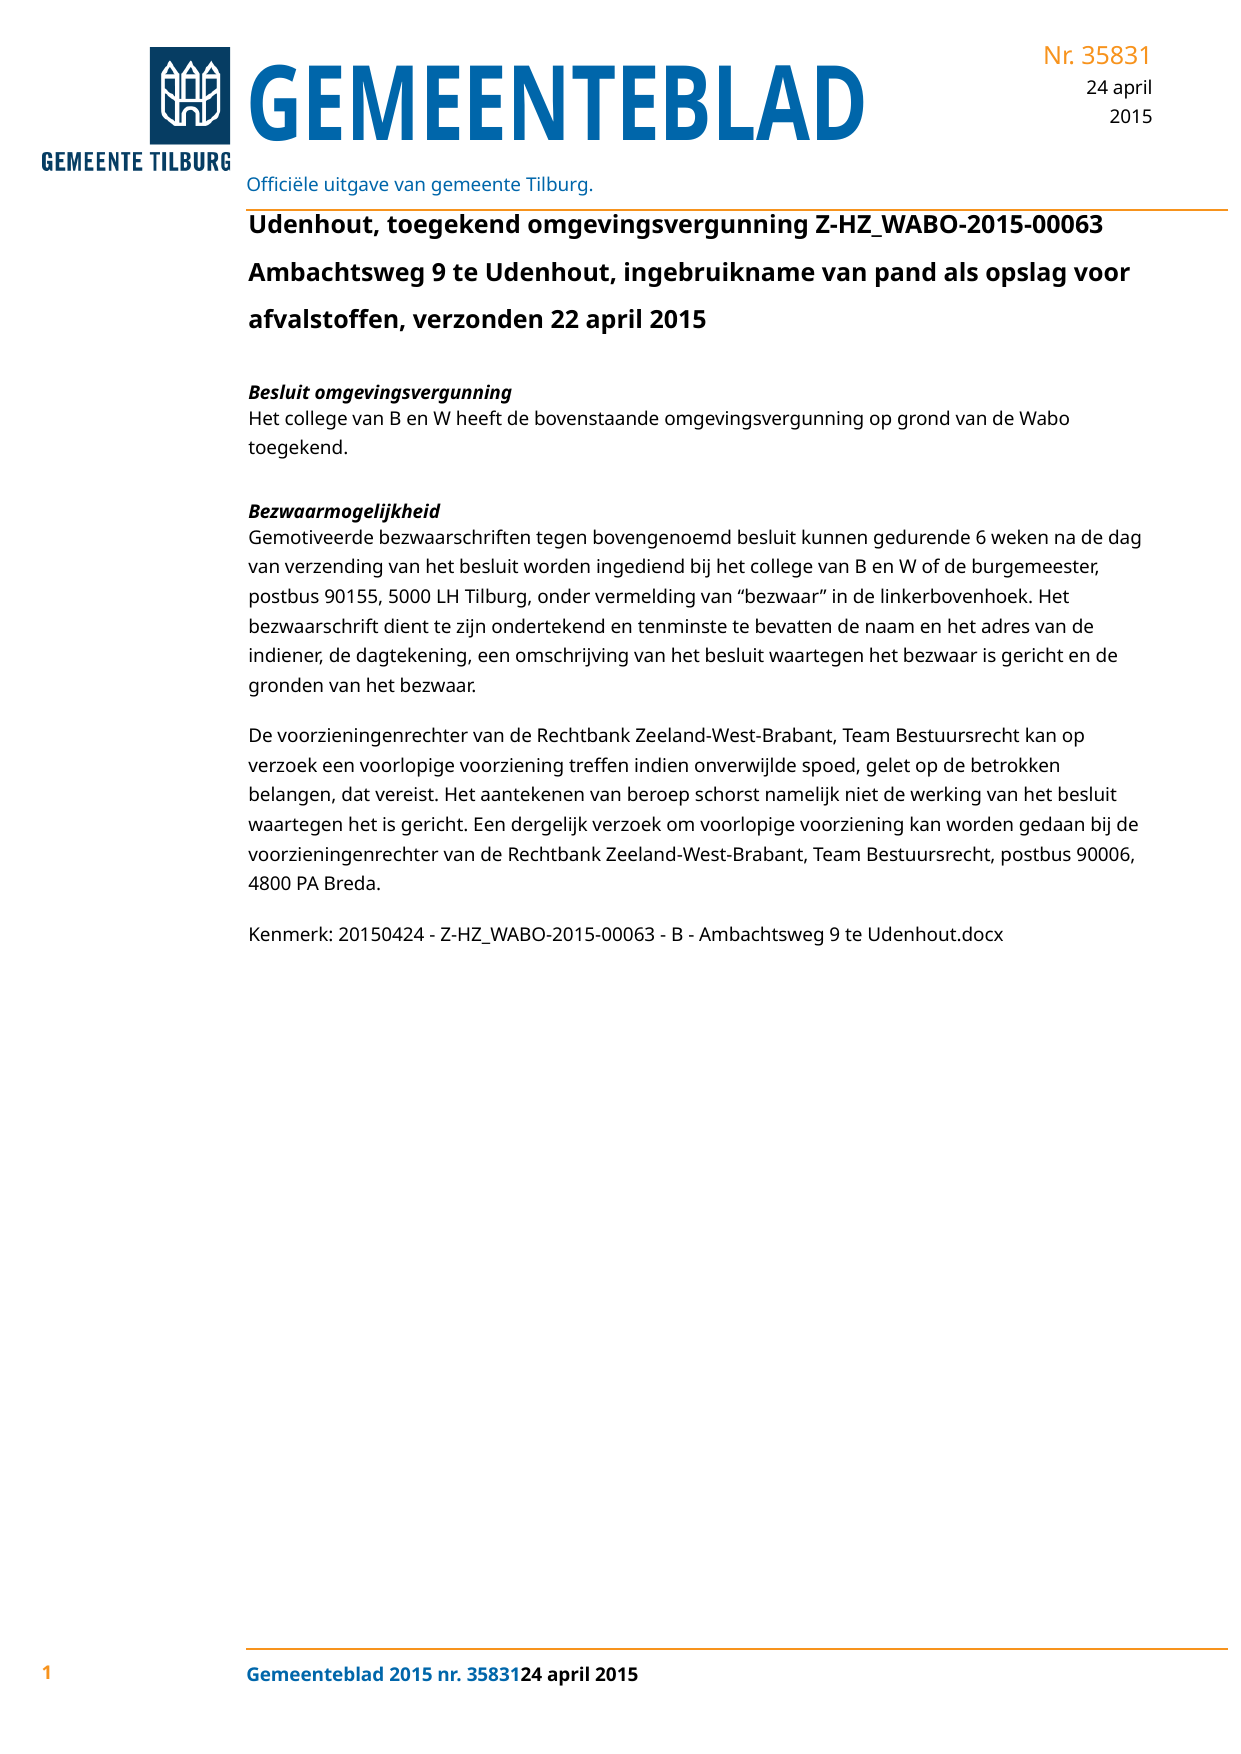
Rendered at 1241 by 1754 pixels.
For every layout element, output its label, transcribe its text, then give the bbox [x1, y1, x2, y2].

text Bezwaarmogelijkheid [248, 498, 1152, 524]
text Het college van B en W heeft de bovenstaande omgevingsvergunning op grond van de Wabo toegekend. [248, 405, 1152, 460]
text Kenmerk: 20150424 - Z-HZ_WABO-2015-00063 - B - Ambachtsweg 9 te Udenhout.docx [248, 921, 1152, 946]
text Udenhout, toegekend omgevingsvergunning Z-HZ_WABO-2015-00063 Ambachtsweg 9 te Udenhout, ingebruikname van pand als opslag voor afvalstoffen, verzonden 22 april 2015 [248, 211, 1152, 336]
text De voorzieningenrechter van de Rechtbank Zeeland-West-Brabant, Team Bestuursrecht kan op verzoek een voorlopige voorziening treffen indien onverwijlde spoed, gelet op de betrokken belangen, dat vereist. Het aantekenen van beroep schorst namelijk niet de werking van het besluit waartegen het is gericht. Een dergelijk verzoek om voorlopige voorziening kan worden gedaan bij de voorzieningenrechter van de Rechtbank Zeeland-West-Brabant, Team Bestuursrecht, postbus 90006, 4800 PA Breda. [248, 722, 1152, 896]
text Gemotiveerde bezwaarschriften tegen bovengenoemd besluit kunnen gedurende 6 weken na de dag van verzending van het besluit worden ingediend bij het college van B en W of de burgemeester, postbus 90155, 5000 LH Tilburg, onder vermelding van “bezwaar” in de linkerbovenhoek. Het bezwaarschrift dient te zijn ondertekend en tenminste te bevatten de naam en het adres van de indiener, de dagtekening, een omschrijving van het besluit waartegen het bezwaar is gericht en de gronden van het bezwaar. [248, 524, 1152, 698]
picture [41, 47, 231, 172]
text Besluit omgevingsvergunning [248, 379, 1152, 405]
